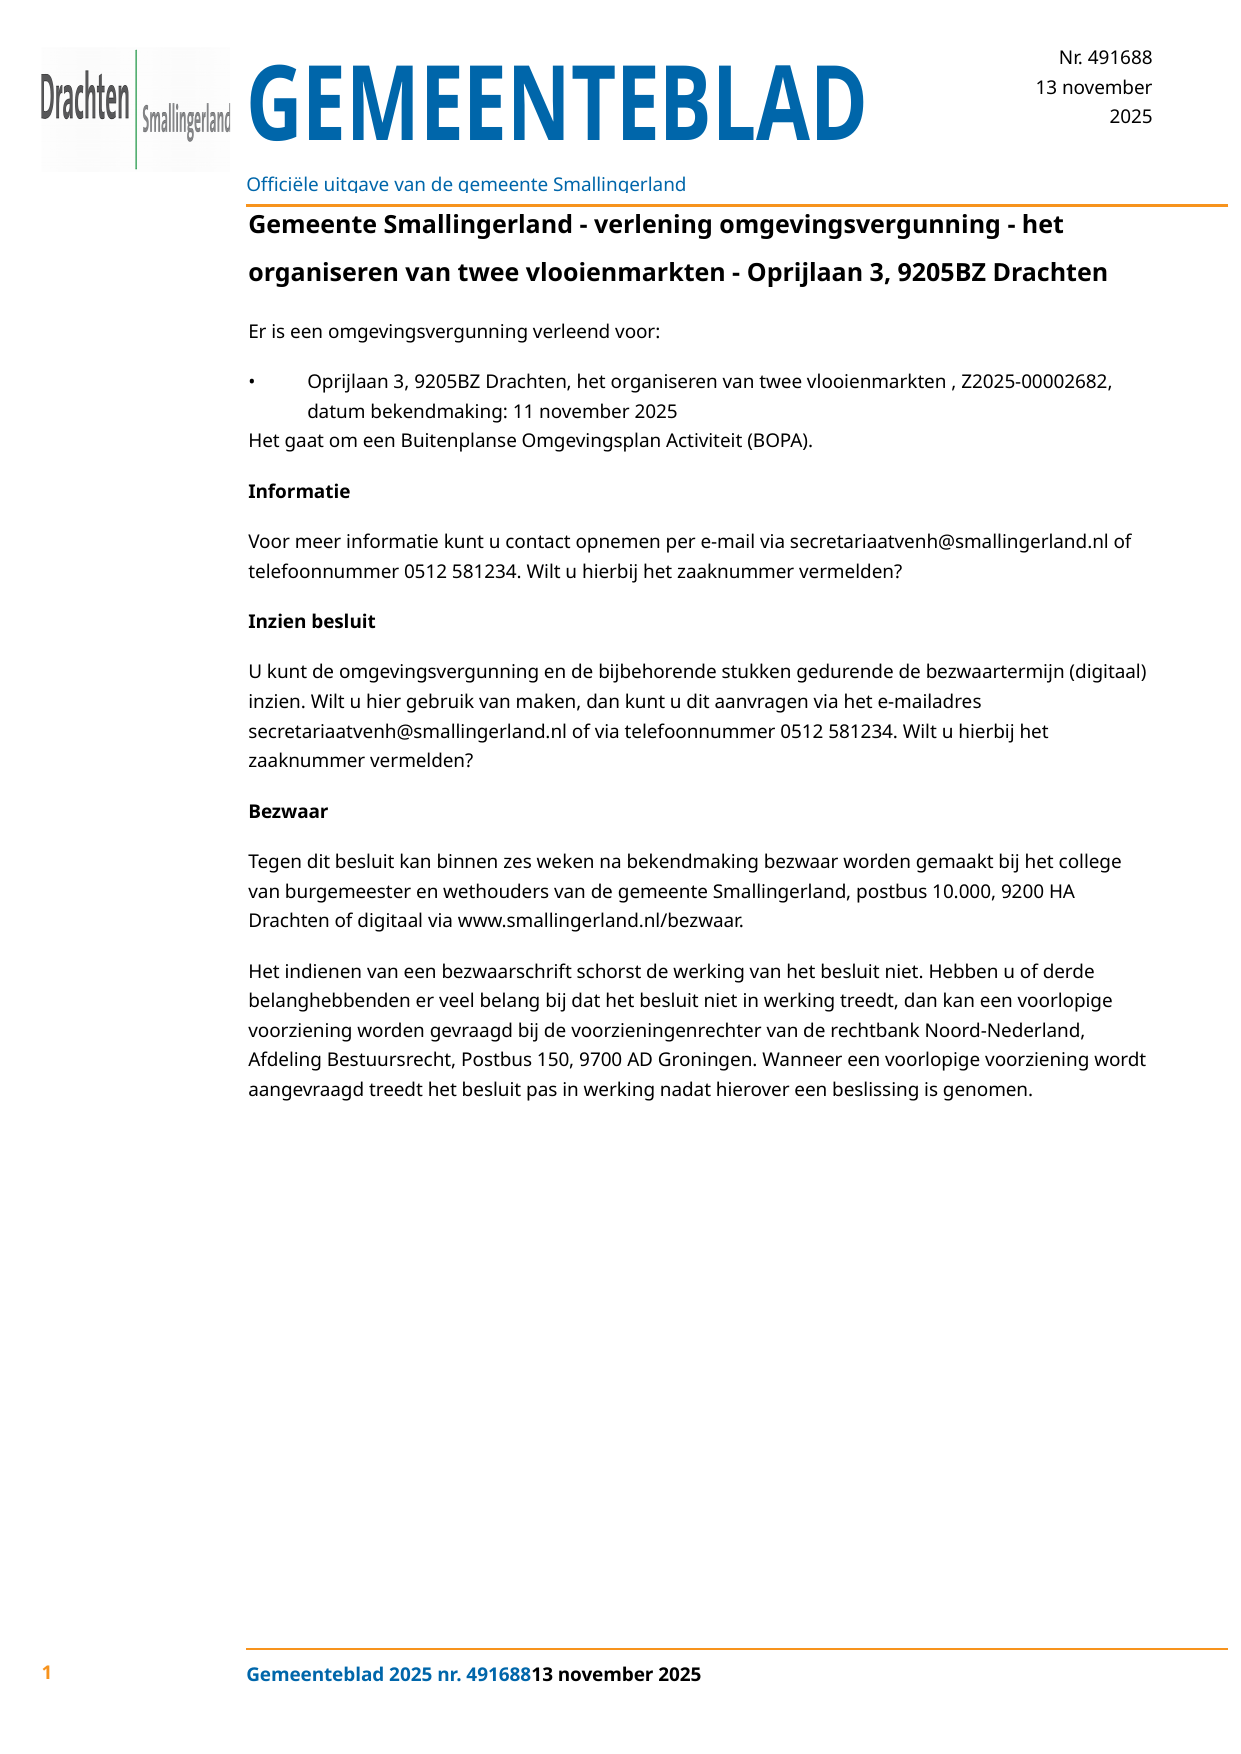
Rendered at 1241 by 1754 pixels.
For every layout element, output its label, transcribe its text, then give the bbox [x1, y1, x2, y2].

text Het gaat om een Buitenplanse Omgevingsplan Activiteit (BOPA). [248, 427, 1152, 453]
text Er is een omgevingsvergunning verleend voor: [248, 318, 1152, 344]
text Het indienen van een bezwaarschrift schorst de werking van het besluit niet. Hebben u of derde belanghebbenden er veel belang bij dat het besluit niet in werking treedt, dan kan een voorlopige voorziening worden gevraagd bij de voorzieningenrechter van de rechtbank Noord-Nederland, Afdeling Bestuursrecht, Postbus 150, 9700 AD Groningen. Wanneer een voorlopige voorziening wordt aangevraagd treedt het besluit pas in werking nadat hierover een beslissing is genomen. [248, 958, 1152, 1102]
text Voor meer informatie kunt u contact opnemen per e-mail via secretariaatvenh@smallingerland.nl of telefoonnummer 0512 581234. Wilt u hierbij het zaaknummer vermelden? [248, 528, 1152, 584]
text Gemeente Smallingerland - verlening omgevingsvergunning - het organiseren van twee vlooienmarkten - Oprijlaan 3, 9205BZ Drachten [248, 207, 1152, 288]
text U kunt de omgevingsvergunning en de bijbehorende stukken gedurende de bezwaartermijn (digitaal) inzien. Wilt u hier gebruik van maken, dan kunt u dit aanvragen via het e-mailadres secretariaatvenh@smallingerland.nl of via telefoonnummer 0512 581234. Wilt u hierbij het zaaknummer vermelden? [248, 659, 1152, 773]
text Tegen dit besluit kan binnen zes weken na bekendmaking bezwaar worden gemaakt bij het college van burgemeester en wethouders van de gemeente Smallingerland, postbus 10.000, 9200 HA Drachten of digitaal via www.smallingerland.nl/bezwaar. [248, 848, 1152, 933]
list Oprijlaan 3, 9205BZ Drachten, het organiseren van twee vlooienmarkten , Z2025-00002682, datum bekendmaking: 11 november 2025 [248, 368, 1152, 424]
picture [41, 47, 231, 172]
text Informatie [248, 478, 1152, 504]
text Bezwaar [248, 798, 1152, 824]
text Inzien besluit [248, 608, 1152, 634]
